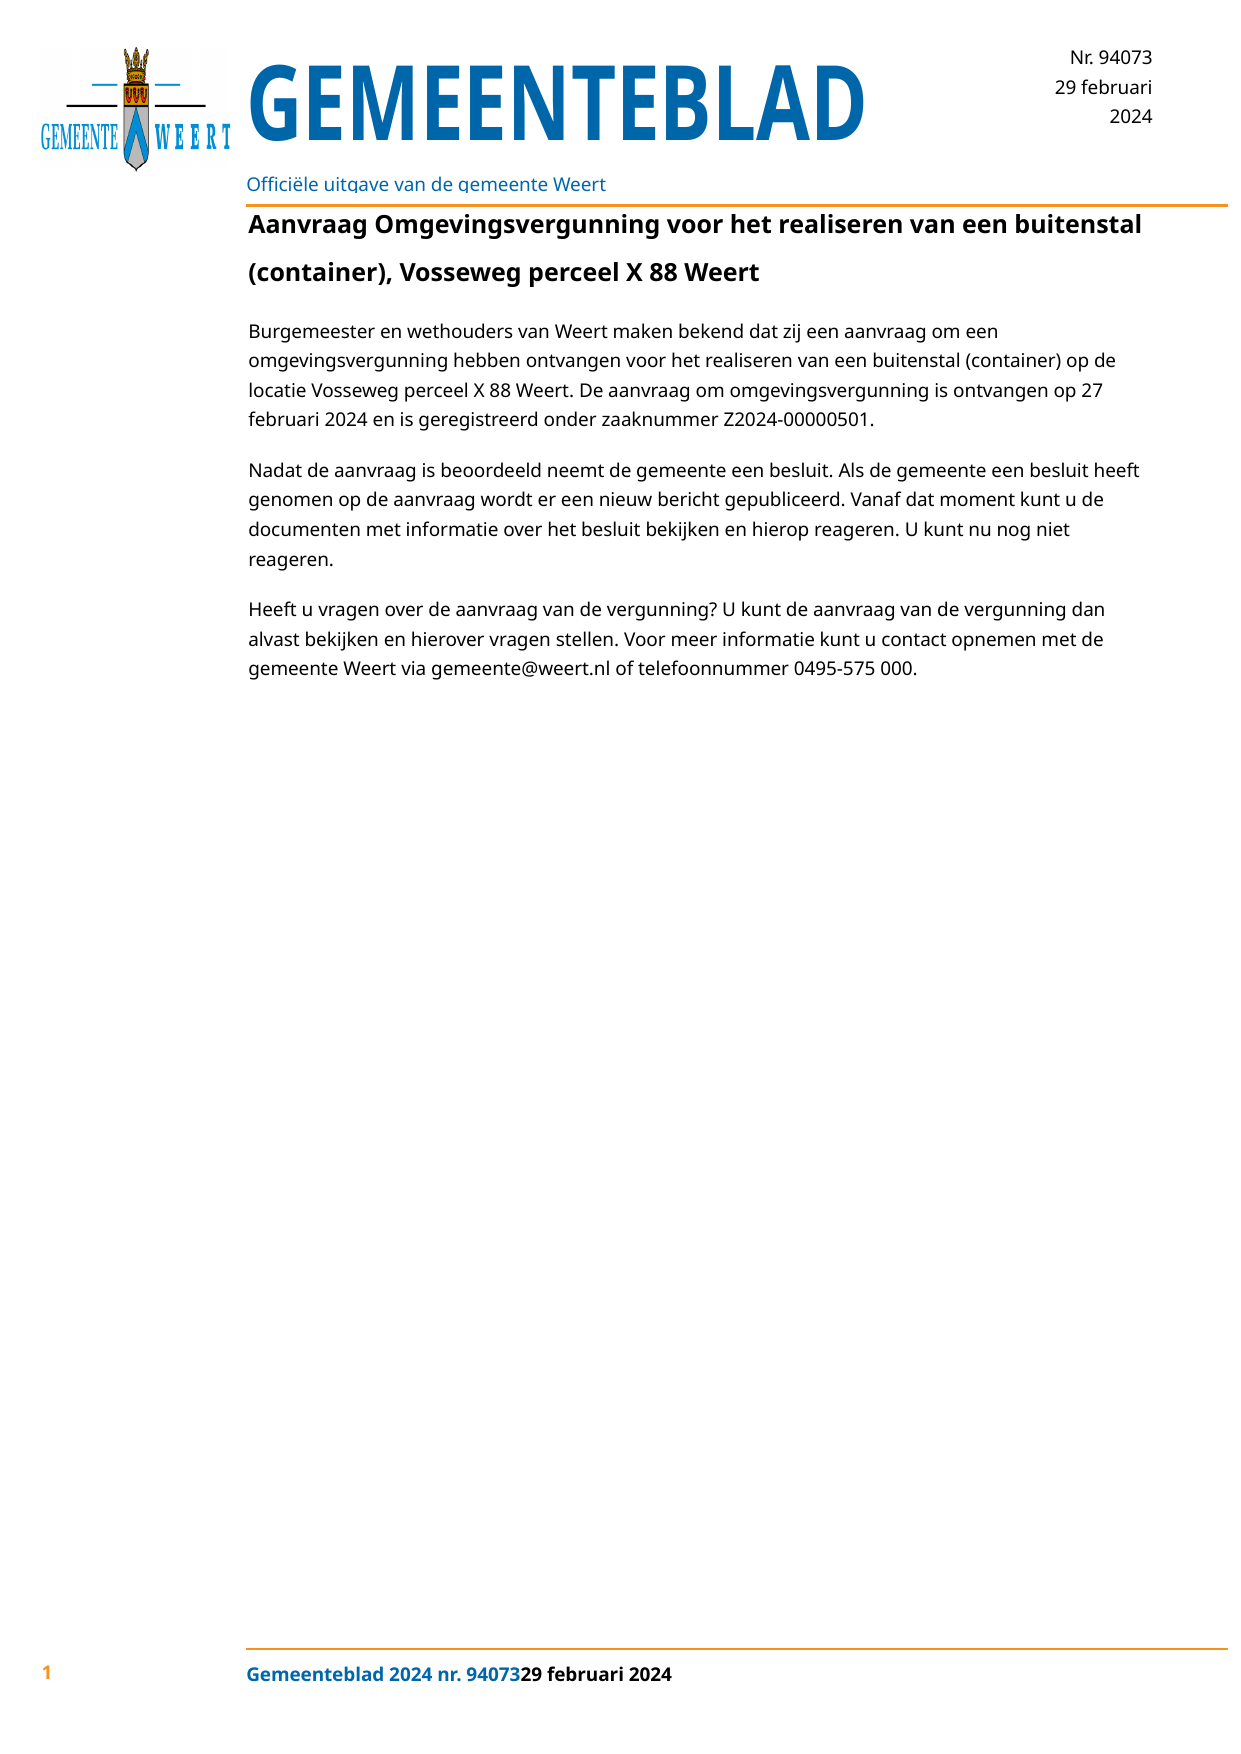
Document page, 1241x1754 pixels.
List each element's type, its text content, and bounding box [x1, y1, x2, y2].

text Nadat de aanvraag is beoordeeld neemt de gemeente een besluit. Als de gemeente een besluit heeft genomen op de aanvraag wordt er een nieuw bericht gepubliceerd. Vanaf dat moment kunt u de documenten met informatie over het besluit bekijken en hierop reageren. U kunt nu nog niet reageren. [248, 457, 1152, 572]
picture [41, 47, 231, 172]
text Aanvraag Omgevingsvergunning voor het realiseren van een buitenstal (container), Vosseweg perceel X 88 Weert [248, 207, 1152, 288]
text Heeft u vragen over de aanvraag van de vergunning? U kunt de aanvraag van de vergunning dan alvast bekijken en hierover vragen stellen. Voor meer informatie kunt u contact opnemen met de gemeente Weert via gemeente@weert.nl of telefoonnummer 0495-575 000. [248, 596, 1152, 681]
text Burgemeester en wethouders van Weert maken bekend dat zij een aanvraag om een omgevingsvergunning hebben ontvangen voor het realiseren van een buitenstal (container) op de locatie Vosseweg perceel X 88 Weert. De aanvraag om omgevingsvergunning is ontvangen op 27 februari 2024 en is geregistreerd onder zaaknummer Z2024-00000501. [248, 318, 1152, 432]
